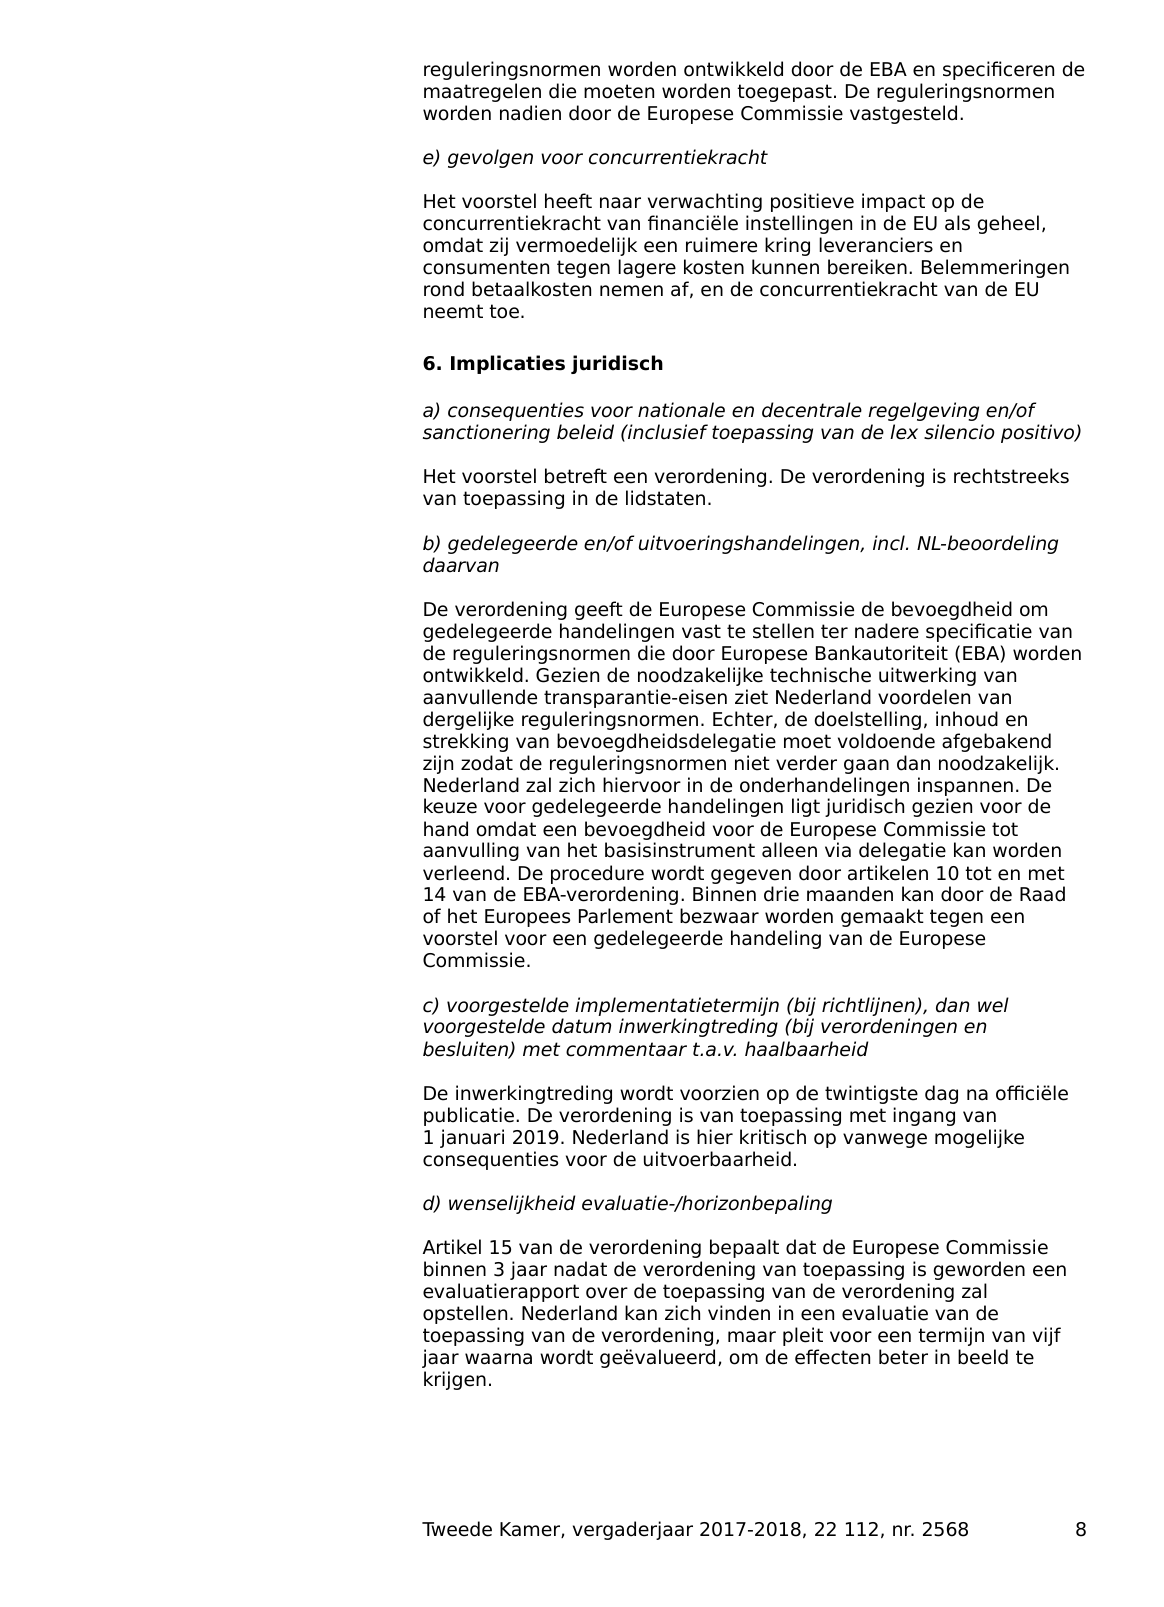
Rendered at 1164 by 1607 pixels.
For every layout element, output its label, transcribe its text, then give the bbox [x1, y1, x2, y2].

text Het voorstel betreft een verordening. De verordening is rechtstreeks van toepassing in de lidstaten. [422, 466, 1087, 510]
subtitle a) consequenties voor nationale en decentrale regelgeving en/of sanctionering beleid (inclusief toepassing van de lex silencio positivo) [422, 400, 1087, 444]
subtitle b) gedelegeerde en/of uitvoeringshandelingen, incl. NL-beoordeling daarvan [422, 532, 1087, 576]
text Het voorstel heeft naar verwachting positieve impact op de concurrentiekracht van financiële instellingen in de EU als geheel, omdat zij vermoedelijk een ruimere kring leveranciers en consumenten tegen lagere kosten kunnen bereiken. Belemmeringen rond betaalkosten nemen af, en de concurrentiekracht van de EU neemt toe. [422, 191, 1087, 323]
text De verordening geeft de Europese Commissie de bevoegdheid om gedelegeerde handelingen vast te stellen ter nadere specificatie van de reguleringsnormen die door Europese Bankautoriteit (EBA) worden ontwikkeld. Gezien de noodzakelijke technische uitwerking van aanvullende transparantie-eisen ziet Nederland voordelen van dergelijke reguleringsnormen. Echter, de doelstelling, inhoud en strekking van bevoegdheidsdelegatie moet voldoende afgebakend zijn zodat de reguleringsnormen niet verder gaan dan noodzakelijk. Nederland zal zich hiervoor in de onderhandelingen inspannen. De keuze voor gedelegeerde handelingen ligt juridisch gezien voor de hand omdat een bevoegdheid voor de Europese Commissie tot aanvulling van het basisinstrument alleen via delegatie kan worden verleend. De procedure wordt gegeven door artikelen 10 tot en met 14 van de EBA-verordening. Binnen drie maanden kan door de Raad of het Europees Parlement bezwaar worden gemaakt tegen een voorstel voor een gedelegeerde handeling van de Europese Commissie. [422, 599, 1087, 972]
text Artikel 15 van de verordening bepaalt dat de Europese Commissie binnen 3 jaar nadat de verordening van toepassing is geworden een evaluatierapport over de toepassing van de verordening zal opstellen. Nederland kan zich vinden in een evaluatie van de toepassing van de verordening, maar pleit voor een termijn van vijf jaar waarna wordt geëvalueerd, om de effecten beter in beeld te krijgen. [422, 1237, 1087, 1391]
subtitle e) gevolgen voor concurrentiekracht [422, 147, 1087, 169]
text reguleringsnormen worden ontwikkeld door de EBA en specificeren de maatregelen die moeten worden toegepast. De reguleringsnormen worden nadien door de Europese Commissie vastgesteld. [422, 59, 1087, 125]
subtitle d) wenselijkheid evaluatie-/horizonbepaling [422, 1193, 1087, 1215]
subtitle 6. Implicaties juridisch [422, 353, 1087, 375]
subtitle c) voorgestelde implementatietermijn (bij richtlijnen), dan wel voorgestelde datum inwerkingtreding (bij verordeningen en besluiten) met commentaar t.a.v. haalbaarheid [422, 994, 1087, 1060]
text De inwerkingtreding wordt voorzien op de twintigste dag na officiële publicatie. De verordening is van toepassing met ingang van 1 januari 2019. Nederland is hier kritisch op vanwege mogelijke consequenties voor de uitvoerbaarheid. [422, 1083, 1087, 1171]
